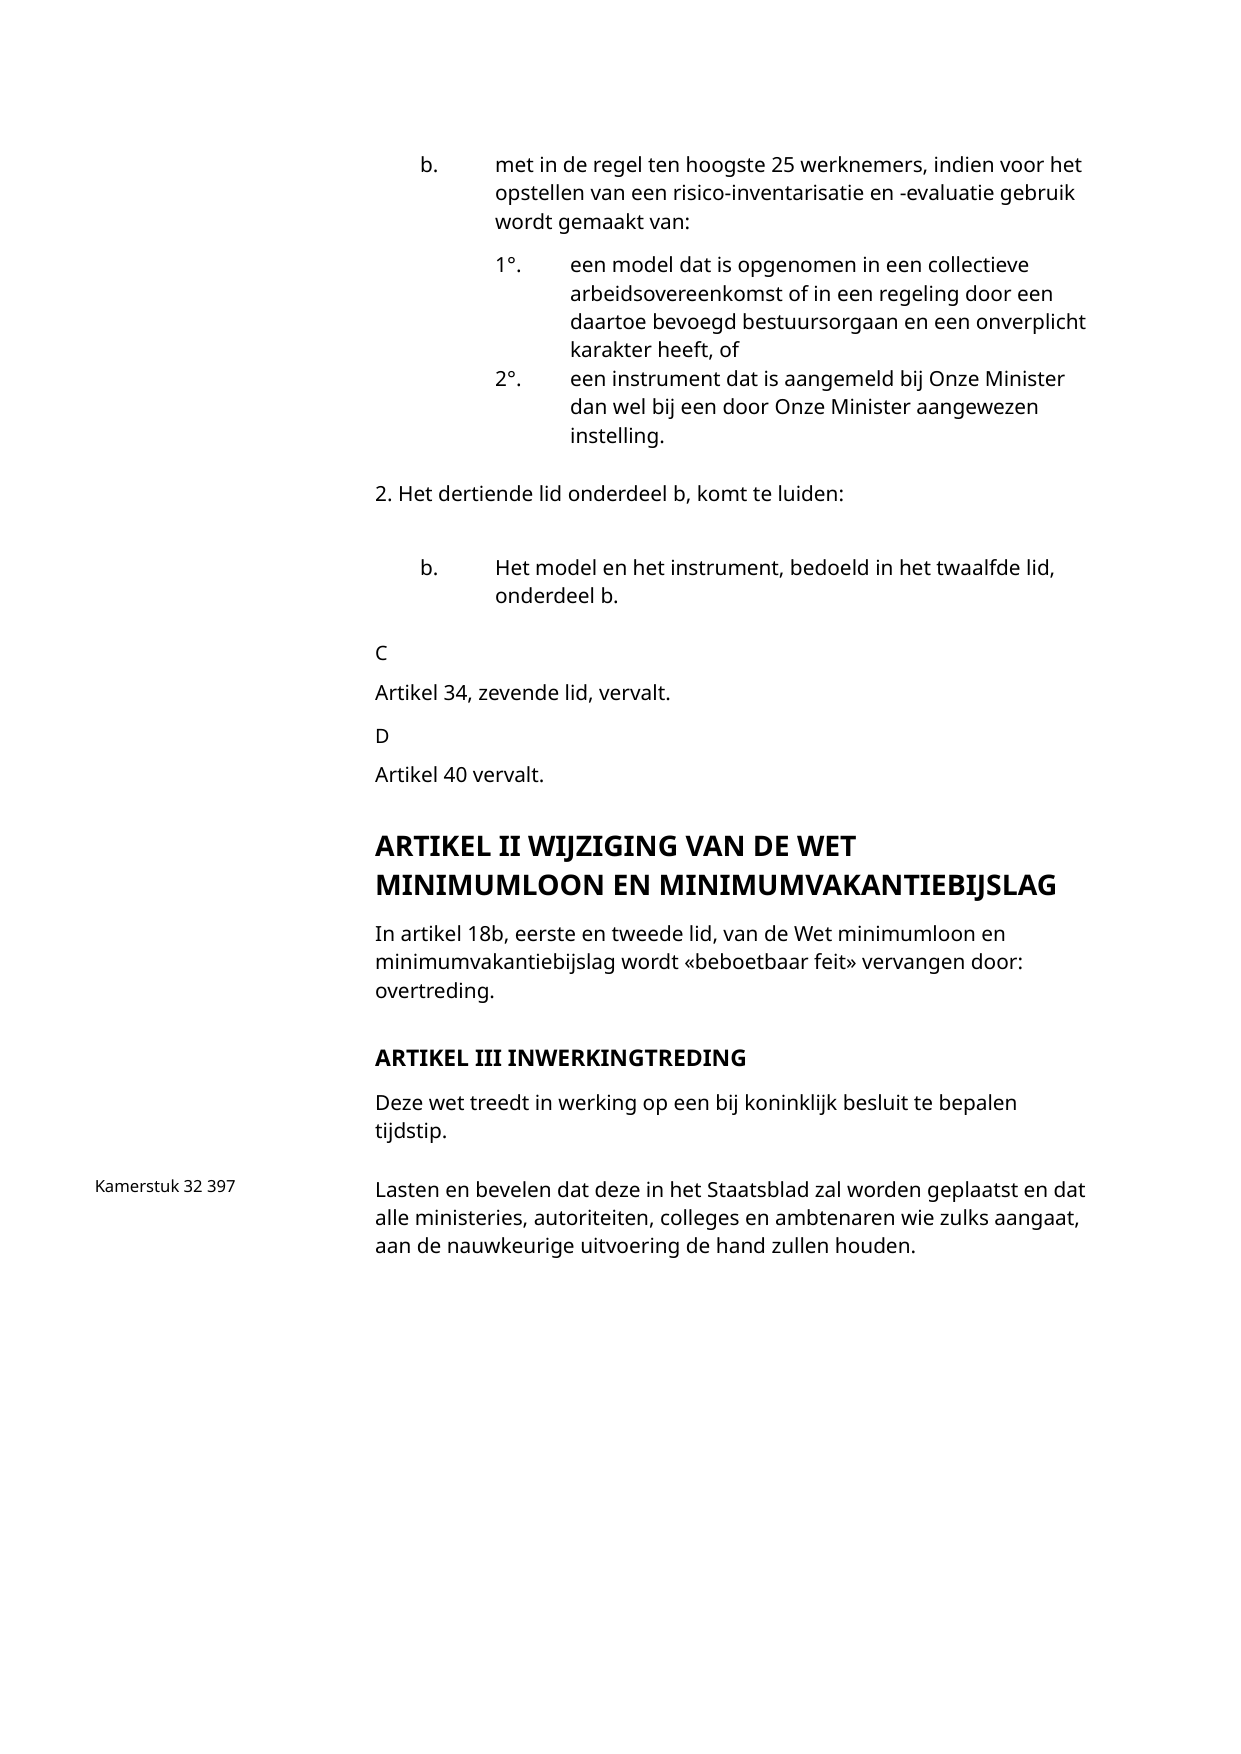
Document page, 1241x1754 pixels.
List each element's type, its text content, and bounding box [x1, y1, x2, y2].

text Artikel 34, zevende lid, vervalt. [375, 678, 1090, 707]
list Het model en het instrument, bedoeld in het twaalfde lid, onderdeel b. [420, 553, 1090, 610]
text Deze wet treedt in werking op een bij koninklijk besluit te bepalen tijdstip. [375, 1088, 1090, 1145]
list met in de regel ten hoogste 25 werknemers, indien voor het opstellen van een risico-inventarisatie en -evaluatie gebruik wordt gemaakt van: [420, 150, 1090, 235]
list een model dat is opgenomen in een collectieve arbeidsovereenkomst of in een regeling door een daartoe bevoegd bestuursorgaan en een onverplicht karakter heeft, of [495, 250, 1090, 364]
list een instrument dat is aangemeld bij Onze Minister dan wel bij een door Onze Minister aangewezen instelling. [495, 364, 1090, 449]
text Kamerstuk 32 397 [94, 1175, 328, 1197]
text 2. Het dertiende lid onderdeel b, komt te luiden: [375, 479, 1090, 508]
text C [375, 640, 1090, 667]
subtitle ARTIKEL III INWERKINGTREDING [375, 1042, 1090, 1073]
text In artikel 18b, eerste en tweede lid, van de Wet minimumloon en minimumvakantiebijslag wordt «beboetbaar feit» vervangen door: overtreding. [375, 919, 1090, 1004]
text Artikel 40 vervalt. [375, 761, 1090, 789]
text D [375, 722, 1090, 749]
subtitle ARTIKEL II WIJZIGING VAN DE WET MINIMUMLOON EN MINIMUMVAKANTIEBIJSLAG [375, 827, 1090, 904]
text Lasten en bevelen dat deze in het Staatsblad zal worden geplaatst en dat alle ministeries, autoriteiten, colleges en ambtenaren wie zulks aangaat, aan de nauwkeurige uitvoering de hand zullen houden. [375, 1175, 1090, 1260]
